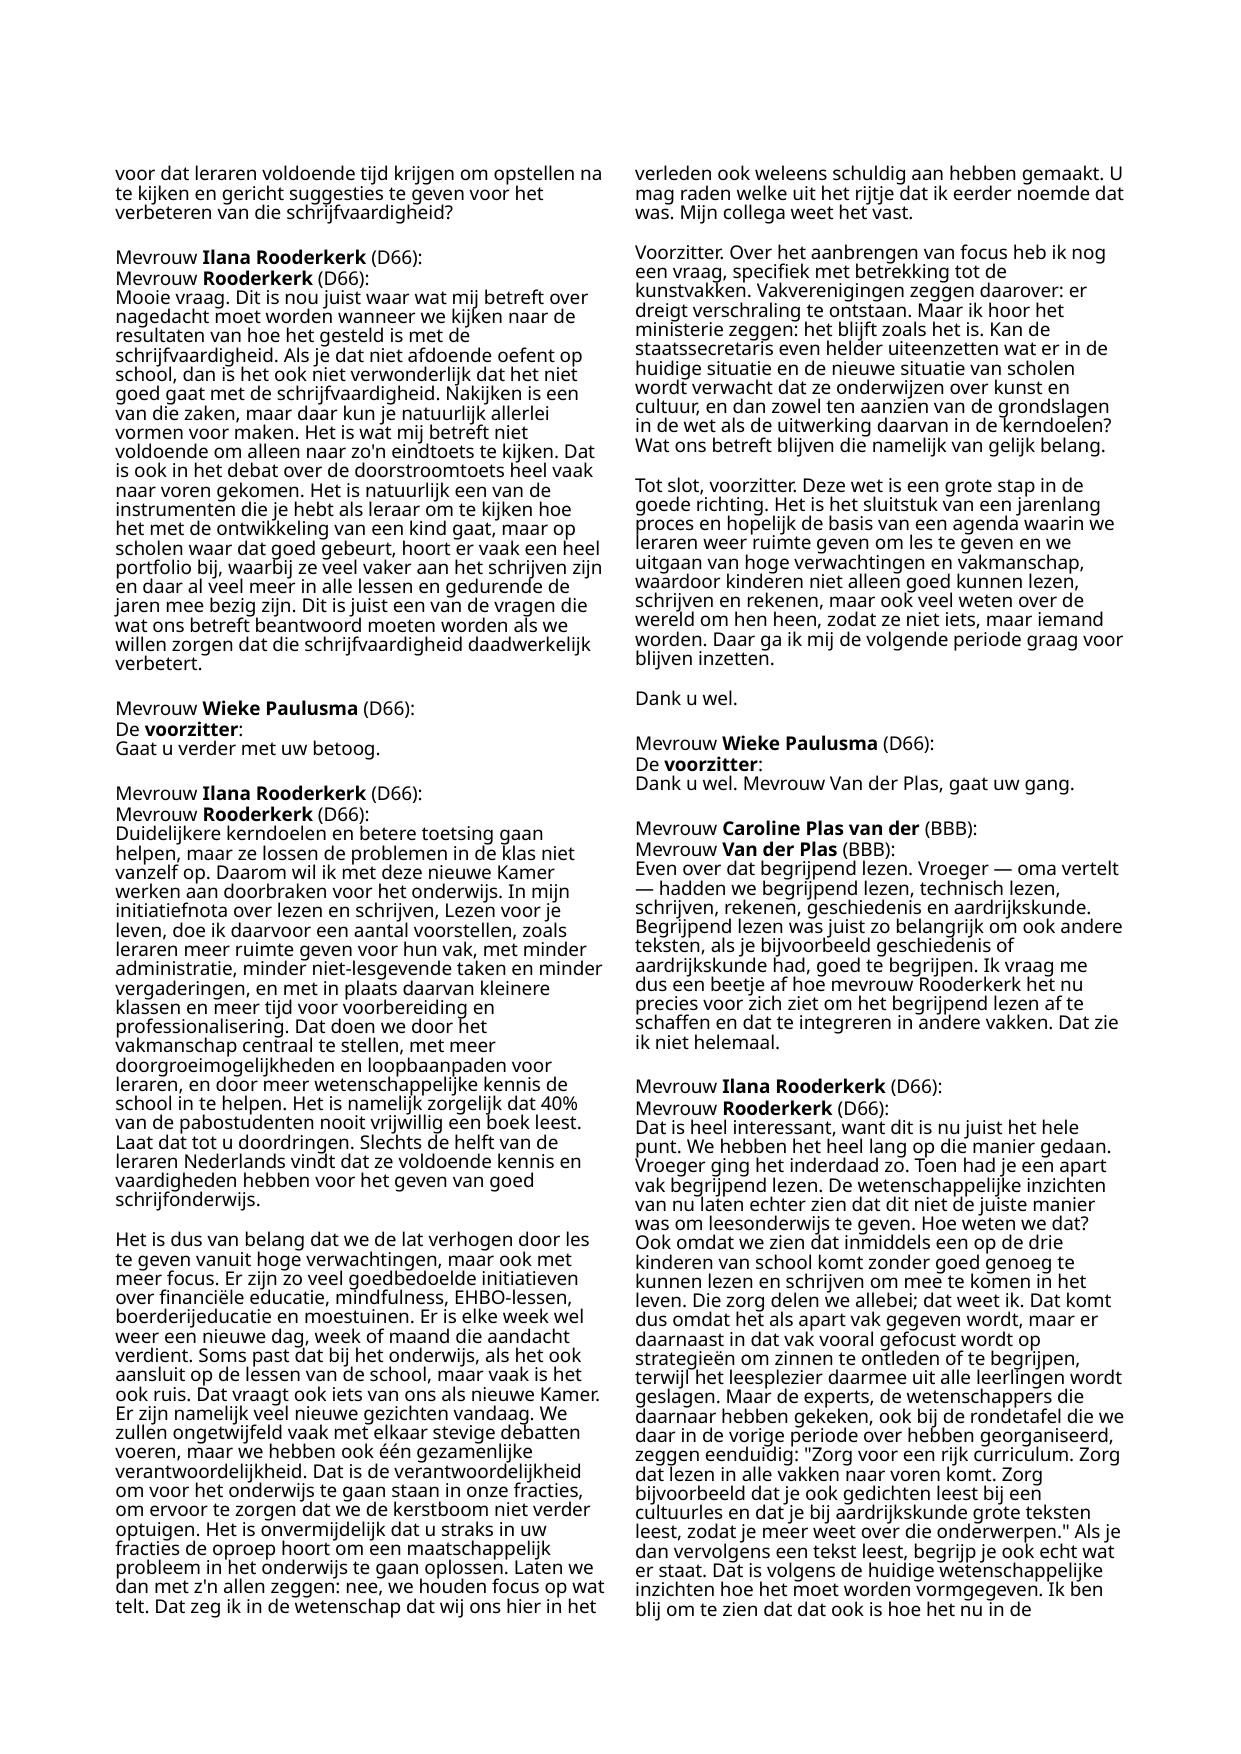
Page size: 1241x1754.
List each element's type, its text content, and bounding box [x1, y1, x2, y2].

text Mevrouw Rooderkerk (D66): [635, 1099, 1125, 1119]
text Mevrouw Rooderkerk (D66): [115, 270, 605, 289]
text Dank u wel. Mevrouw Van der Plas, gaat uw gang. [635, 775, 1125, 794]
text De voorzitter: [635, 756, 1125, 775]
text Duidelijkere kerndoelen en betere toetsing gaan helpen, maar ze lossen de problemen in de klas niet vanzelf op. Daarom wil ik met deze nieuwe Kamer werken aan doorbraken voor het onderwijs. In mijn initiatiefnota over lezen en schrijven, Lezen voor je leven, doe ik daarvoor een aantal voorstellen, zoals leraren meer ruimte geven voor hun vak, met minder administratie, minder niet-lesgevende taken en minder vergaderingen, en met in plaats daarvan kleinere klassen en meer tijd voor voorbereiding en professionalisering. Dat doen we door het vakmanschap centraal te stellen, met meer doorgroeimogelijkheden en loopbaanpaden voor leraren, en door meer wetenschappelijke kennis de school in te helpen. Het is namelijk zorgelijk dat 40% van de pabostudenten nooit vrijwillig een boek leest. Laat dat tot u doordringen. Slechts de helft van de leraren Nederlands vindt dat ze voldoende kennis en vaardigheden hebben voor het geven van goed schrijfonderwijs. [115, 825, 605, 1211]
text Mevrouw Wieke Paulusma (D66): [115, 695, 605, 721]
text verleden ook weleens schuldig aan hebben gemaakt. U mag raden welke uit het rijtje dat ik eerder noemde dat was. Mijn collega weet het vast. [635, 165, 1125, 223]
text voor dat leraren voldoende tijd krijgen om opstellen na te kijken en gericht suggesties te geven voor het verbeteren van die schrijfvaardigheid? [115, 165, 605, 223]
text Mevrouw Ilana Rooderkerk (D66): [635, 1074, 1125, 1099]
text Dat is heel interessant, want dit is nu juist het hele punt. We hebben het heel lang op die manier gedaan. Vroeger ging het inderdaad zo. Toen had je een apart vak begrijpend lezen. De wetenschappelijke inzichten van nu laten echter zien dat dit niet de juiste manier was om leesonderwijs te geven. Hoe weten we dat? Ook omdat we zien dat inmiddels een op de drie kinderen van school komt zonder goed genoeg te kunnen lezen en schrijven om mee te komen in het leven. Die zorg delen we allebei; dat weet ik. Dat komt dus omdat het als apart vak gegeven wordt, maar er daarnaast in dat vak vooral gefocust wordt op strategieën om zinnen te ontleden of te begrijpen, terwijl het leesplezier daarmee uit alle leerlingen wordt geslagen. Maar de experts, de wetenschappers die daarnaar hebben gekeken, ook bij de rondetafel die we daar in de vorige periode over hebben georganiseerd, zeggen eenduidig: "Zorg voor een rijk curriculum. Zorg dat lezen in alle vakken naar voren komt. Zorg bijvoorbeeld dat je ook gedichten leest bij een cultuurles en dat je bij aardrijkskunde grote teksten leest, zodat je meer weet over die onderwerpen." Als je dan vervolgens een tekst leest, begrijp je ook echt wat er staat. Dat is volgens de huidige wetenschappelijke inzichten hoe het moet worden vormgegeven. Ik ben blij om te zien dat dat ook is hoe het nu in de [635, 1119, 1125, 1620]
text Mevrouw Ilana Rooderkerk (D66): [115, 780, 605, 806]
text Het is dus van belang dat we de lat verhogen door les te geven vanuit hoge verwachtingen, maar ook met meer focus. Er zijn zo veel goedbedoelde initiatieven over financiële educatie, mindfulness, EHBO-lessen, boerderijeducatie en moestuinen. Er is elke week wel weer een nieuwe dag, week of maand die aandacht verdient. Soms past dat bij het onderwijs, als het ook aansluit op de lessen van de school, maar vaak is het ook ruis. Dat vraagt ook iets van ons als nieuwe Kamer. Er zijn namelijk veel nieuwe gezichten vandaag. We zullen ongetwijfeld vaak met elkaar stevige debatten voeren, maar we hebben ook één gezamenlijke verantwoordelijkheid. Dat is de verantwoordelijkheid om voor het onderwijs te gaan staan in onze fracties, om ervoor te zorgen dat we de kerstboom niet verder optuigen. Het is onvermijdelijk dat u straks in uw fracties de oproep hoort om een maatschappelijk probleem in het onderwijs te gaan oplossen. Laten we dan met z'n allen zeggen: nee, we houden focus op wat telt. Dat zeg ik in de wetenschap dat wij ons hier in het [115, 1231, 605, 1617]
text Mevrouw Wieke Paulusma (D66): [635, 730, 1125, 756]
text Mevrouw Van der Plas (BBB): [635, 841, 1125, 860]
text Tot slot, voorzitter. Deze wet is een grote stap in de goede richting. Het is het sluitstuk van een jarenlang proces en hopelijk de basis van een agenda waarin we leraren weer ruimte geven om les te geven en we uitgaan van hoge verwachtingen en vakmanschap, waardoor kinderen niet alleen goed kunnen lezen, schrijven en rekenen, maar ook veel weten over de wereld om hen heen, zodat ze niet iets, maar iemand worden. Daar ga ik mij de volgende periode graag voor blijven inzetten. [635, 477, 1125, 669]
text Gaat u verder met uw betoog. [115, 740, 605, 759]
text Mooie vraag. Dit is nou juist waar wat mij betreft over nagedacht moet worden wanneer we kijken naar de resultaten van hoe het gesteld is met de schrijfvaardigheid. Als je dat niet afdoende oefent op school, dan is het ook niet verwonderlijk dat het niet goed gaat met de schrijfvaardigheid. Nakijken is een van die zaken, maar daar kun je natuurlijk allerlei vormen voor maken. Het is wat mij betreft niet voldoende om alleen naar zo'n eindtoets te kijken. Dat is ook in het debat over de doorstroomtoets heel vaak naar voren gekomen. Het is natuurlijk een van de instrumenten die je hebt als leraar om te kijken hoe het met de ontwikkeling van een kind gaat, maar op scholen waar dat goed gebeurt, hoort er vaak een heel portfolio bij, waarbij ze veel vaker aan het schrijven zijn en daar al veel meer in alle lessen en gedurende de jaren mee bezig zijn. Dit is juist een van de vragen die wat ons betreft beantwoord moeten worden als we willen zorgen dat die schrijfvaardigheid daadwerkelijk verbetert. [115, 289, 605, 674]
text Mevrouw Rooderkerk (D66): [115, 806, 605, 825]
text Voorzitter. Over het aanbrengen van focus heb ik nog een vraag, specifiek met betrekking tot de kunstvakken. Vakverenigingen zeggen daarover: er dreigt verschraling te ontstaan. Maar ik hoor het ministerie zeggen: het blijft zoals het is. Kan de staatssecretaris even helder uiteenzetten wat er in de huidige situatie en de nieuwe situatie van scholen wordt verwacht dat ze onderwijzen over kunst en cultuur, en dan zowel ten aanzien van de grondslagen in de wet als de uitwerking daarvan in de kerndoelen? Wat ons betreft blijven die namelijk van gelijk belang. [635, 244, 1125, 456]
text Mevrouw Ilana Rooderkerk (D66): [115, 244, 605, 270]
text De voorzitter: [115, 721, 605, 740]
text Dank u wel. [635, 690, 1125, 709]
text Even over dat begrijpend lezen. Vroeger — oma vertelt — hadden we begrijpend lezen, technisch lezen, schrijven, rekenen, geschiedenis en aardrijkskunde. Begrijpend lezen was juist zo belangrijk om ook andere teksten, als je bijvoorbeeld geschiedenis of aardrijkskunde had, goed te begrijpen. Ik vraag me dus een beetje af hoe mevrouw Rooderkerk het nu precies voor zich ziet om het begrijpend lezen af te schaffen en dat te integreren in andere vakken. Dat zie ik niet helemaal. [635, 860, 1125, 1053]
text Mevrouw Caroline Plas van der (BBB): [635, 815, 1125, 841]
